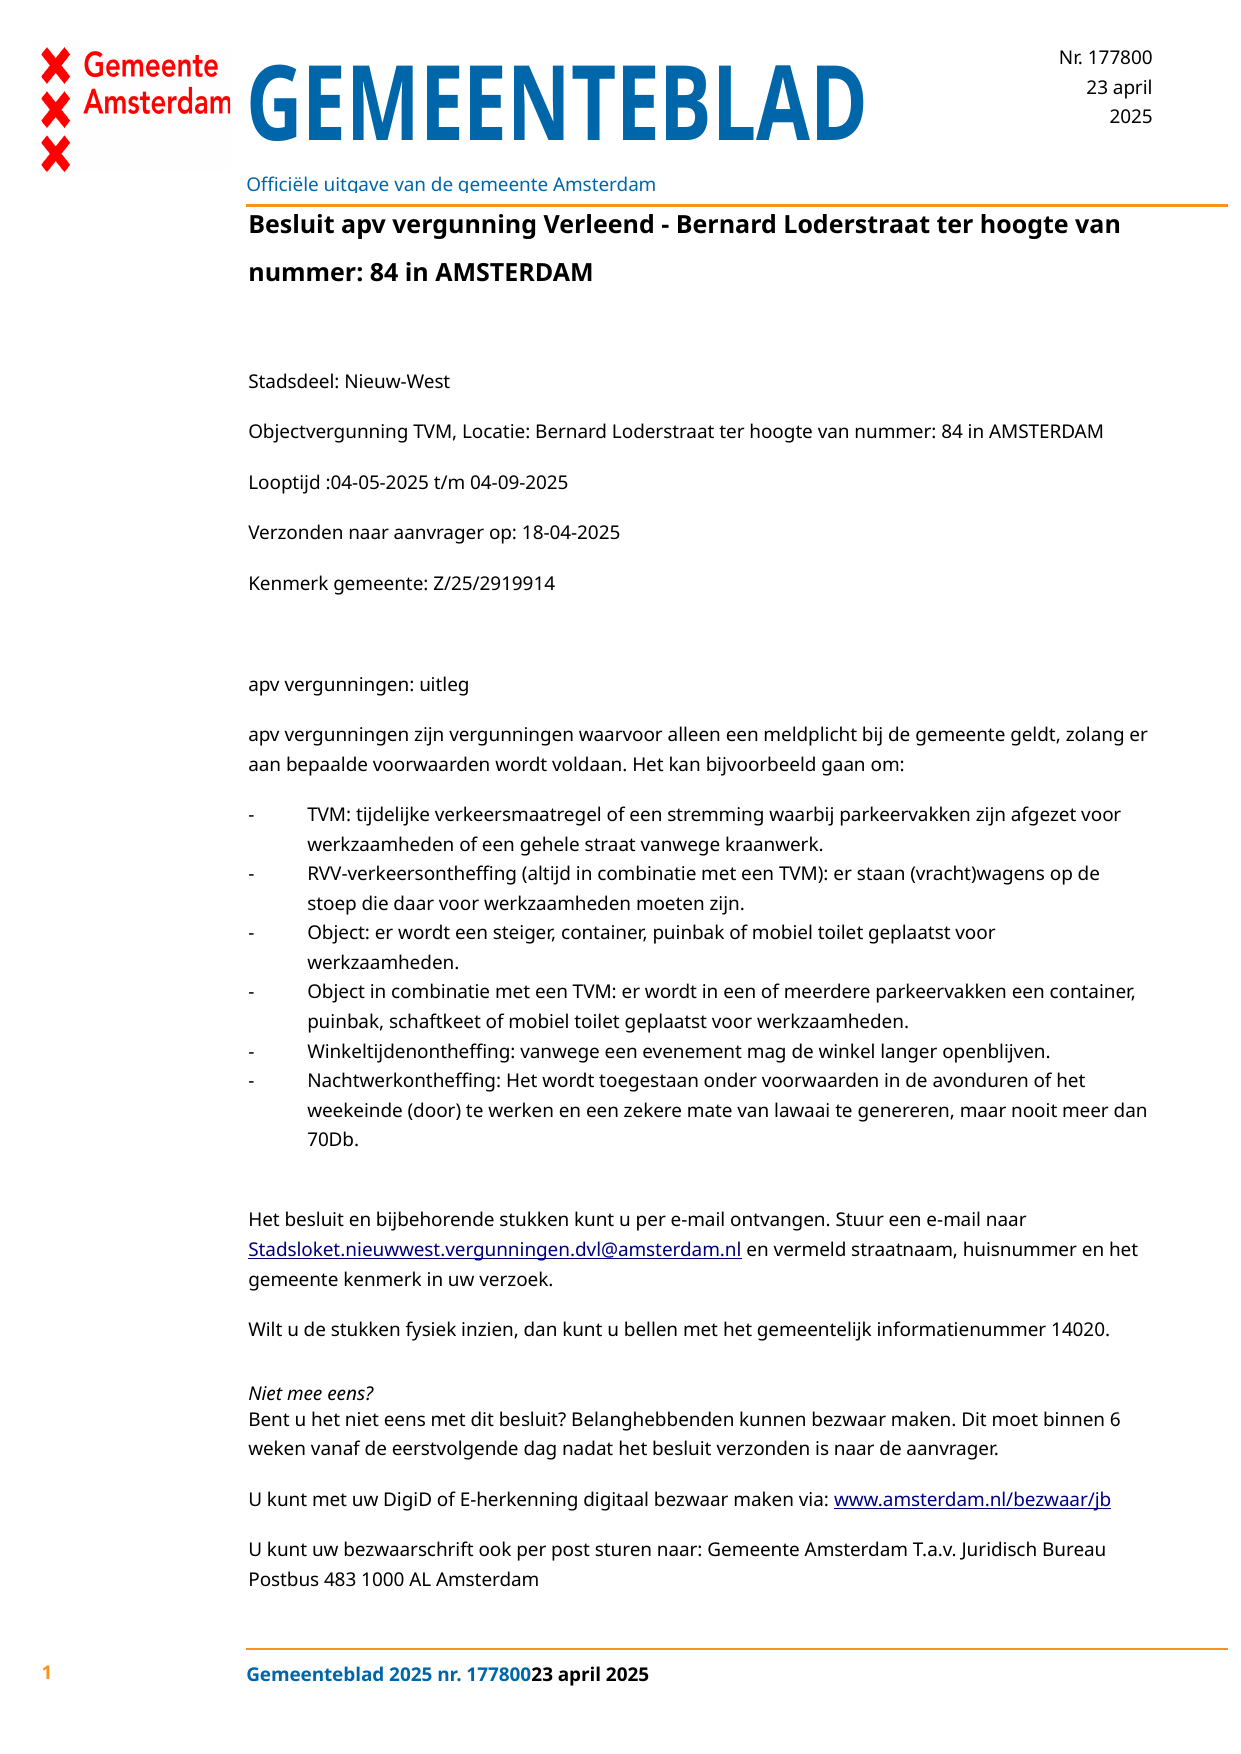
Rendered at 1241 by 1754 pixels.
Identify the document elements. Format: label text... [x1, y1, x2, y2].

text U kunt met uw DigiD of E-herkenning digitaal bezwaar maken via: www.amsterdam.nl/bezwaar/jb [248, 1486, 1152, 1512]
text Wilt u de stukken fysiek inzien, dan kunt u bellen met het gemeentelijk informatienummer 14020. [248, 1316, 1152, 1342]
list Winkeltijdenontheffing: vanwege een evenement mag de winkel langer openblijven. [248, 1038, 1152, 1064]
list Object in combinatie met een TVM: er wordt in een of meerdere parkeervakken een container, puinbak, schaftkeet of mobiel toilet geplaatst voor werkzaamheden. [248, 979, 1152, 1034]
text Verzonden naar aanvrager op: 18-04-2025 [248, 519, 1152, 545]
text apv vergunningen: uitleg [248, 671, 1152, 697]
text Kenmerk gemeente: Z/25/2919914 [248, 570, 1152, 596]
text Besluit apv vergunning Verleend - Bernard Loderstraat ter hoogte van nummer: 84 in AMSTERDAM [248, 207, 1152, 288]
text Objectvergunning TVM, Locatie: Bernard Loderstraat ter hoogte van nummer: 84 in AMSTERDAM [248, 419, 1152, 444]
text Stadsdeel: Nieuw-West [248, 368, 1152, 394]
text Looptijd :04-05-2025 t/m 04-09-2025 [248, 469, 1152, 495]
list Nachtwerkontheffing: Het wordt toegestaan onder voorwaarden in de avonduren of het weekeinde (door) te werken en een zekere mate van lawaai te genereren, maar nooit meer dan 70Db. [248, 1067, 1152, 1152]
picture [41, 47, 231, 172]
text U kunt uw bezwaarschrift ook per post sturen naar: Gemeente Amsterdam T.a.v. Juridisch Bureau Postbus 483 1000 AL Amsterdam [248, 1536, 1152, 1592]
text Bent u het niet eens met dit besluit? Belanghebbenden kunnen bezwaar maken. Dit moet binnen 6 weken vanaf de eerstvolgende dag nadat het besluit verzonden is naar de aanvrager. [248, 1406, 1152, 1461]
list RVV-verkeersontheffing (altijd in combinatie met een TVM): er staan (vracht)wagens op de stoep die daar voor werkzaamheden moeten zijn. [248, 860, 1152, 916]
text Niet mee eens? [248, 1380, 1152, 1406]
list TVM: tijdelijke verkeersmaatregel of een stremming waarbij parkeervakken zijn afgezet voor werkzaamheden of een gehele straat vanwege kraanwerk. [248, 801, 1152, 857]
list Object: er wordt een steiger, container, puinbak of mobiel toilet geplaatst voor werkzaamheden. [248, 919, 1152, 975]
text apv vergunningen zijn vergunningen waarvoor alleen een meldplicht bij de gemeente geldt, zolang er aan bepaalde voorwaarden wordt voldaan. Het kan bijvoorbeeld gaan om: [248, 721, 1152, 777]
text Het besluit en bijbehorende stukken kunt u per e-mail ontvangen. Stuur een e-mail naar Stadsloket.nieuwwest.vergunningen.dvl@amsterdam.nl en vermeld straatnaam, huisnummer en het gemeente kenmerk in uw verzoek. [248, 1207, 1152, 1292]
